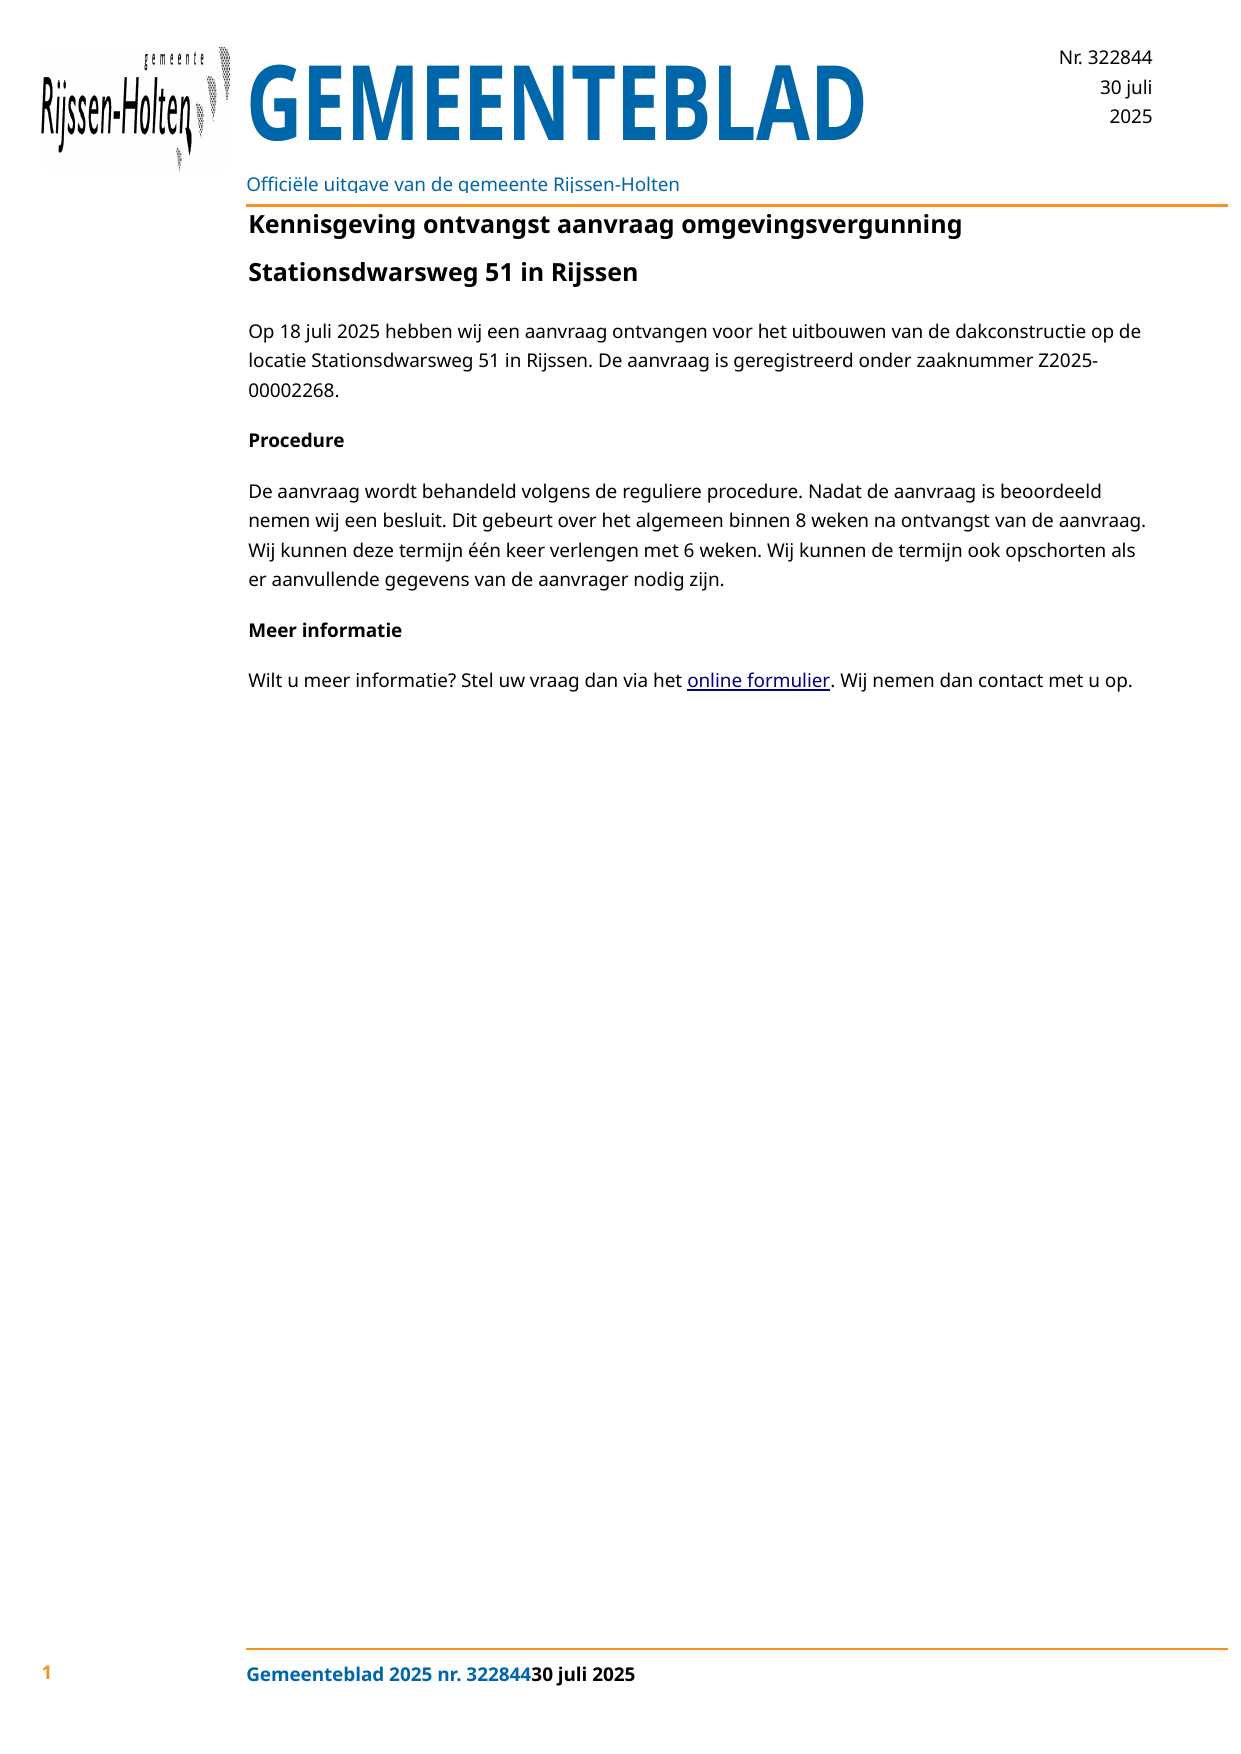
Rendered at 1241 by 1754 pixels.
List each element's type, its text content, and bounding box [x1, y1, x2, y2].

text Wilt u meer informatie? Stel uw vraag dan via het online formulier. Wij nemen dan contact met u op. [248, 667, 1152, 693]
text Meer informatie [248, 617, 1152, 643]
picture [41, 47, 231, 172]
text Op 18 juli 2025 hebben wij een aanvraag ontvangen voor het uitbouwen van de dakconstructie op de locatie Stationsdwarsweg 51 in Rijssen. De aanvraag is geregistreerd onder zaaknummer Z2025-00002268. [248, 318, 1152, 403]
text Kennisgeving ontvangst aanvraag omgevingsvergunning Stationsdwarsweg 51 in Rijssen [248, 207, 1152, 288]
text Procedure [248, 427, 1152, 453]
text De aanvraag wordt behandeld volgens de reguliere procedure. Nadat de aanvraag is beoordeeld nemen wij een besluit. Dit gebeurt over het algemeen binnen 8 weken na ontvangst van de aanvraag. Wij kunnen deze termijn één keer verlengen met 6 weken. Wij kunnen de termijn ook opschorten als er aanvullende gegevens van de aanvrager nodig zijn. [248, 478, 1152, 592]
